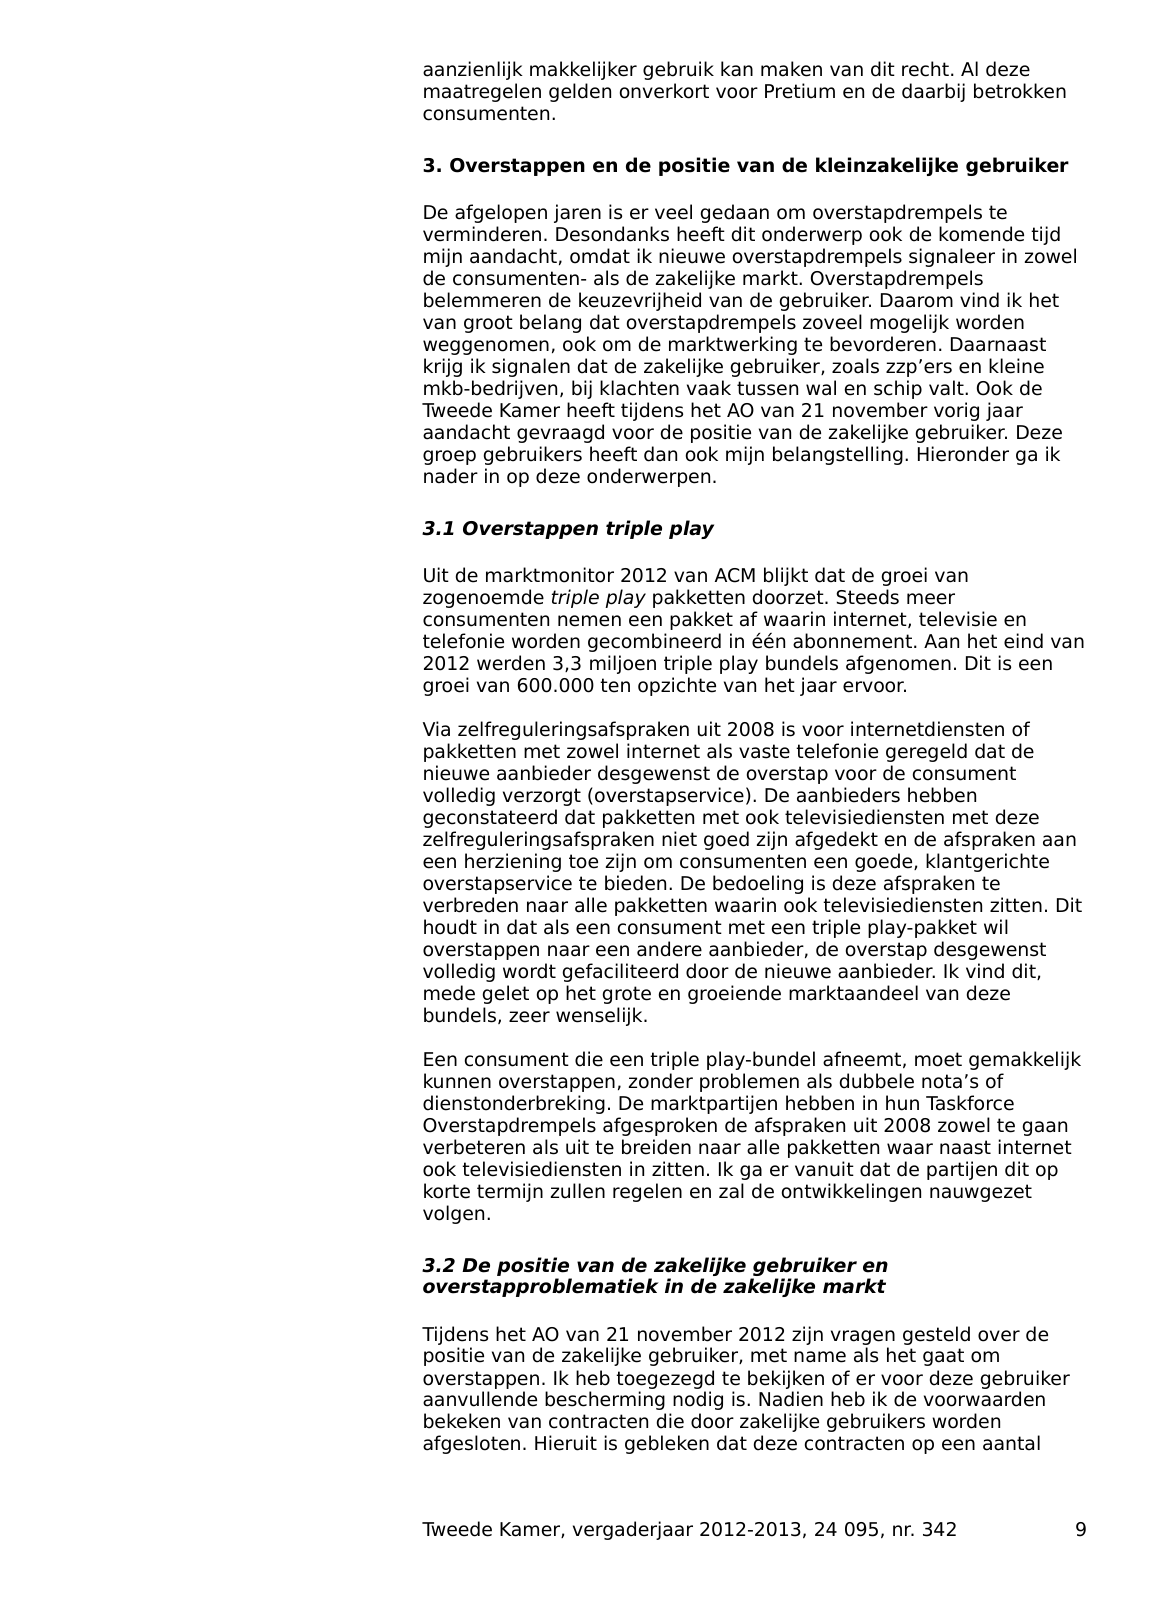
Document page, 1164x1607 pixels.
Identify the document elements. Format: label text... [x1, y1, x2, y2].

subtitle 3.1 Overstappen triple play [422, 518, 1087, 540]
text Via zelfreguleringsafspraken uit 2008 is voor internetdiensten of pakketten met zowel internet als vaste telefonie geregeld dat de nieuwe aanbieder desgewenst de overstap voor de consument volledig verzorgt (overstapservice). De aanbieders hebben geconstateerd dat pakketten met ook televisiediensten met deze zelfreguleringsafspraken niet goed zijn afgedekt en de afspraken aan een herziening toe zijn om consumenten een goede, klantgerichte overstapservice te bieden. De bedoeling is deze afspraken te verbreden naar alle pakketten waarin ook televisiediensten zitten. Dit houdt in dat als een consument met een triple play-pakket wil overstappen naar een andere aanbieder, de overstap desgewenst volledig wordt gefaciliteerd door de nieuwe aanbieder. Ik vind dit, mede gelet op het grote en groeiende marktaandeel van deze bundels, zeer wenselijk. [422, 719, 1087, 1026]
text Tijdens het AO van 21 november 2012 zijn vragen gesteld over de positie van de zakelijke gebruiker, met name als het gaat om overstappen. Ik heb toegezegd te bekijken of er voor deze gebruiker aanvullende bescherming nodig is. Nadien heb ik de voorwaarden bekeken van contracten die door zakelijke gebruikers worden afgesloten. Hieruit is gebleken dat deze contracten op een aantal [422, 1323, 1087, 1455]
text De afgelopen jaren is er veel gedaan om overstapdrempels te verminderen. Desondanks heeft dit onderwerp ook de komende tijd mijn aandacht, omdat ik nieuwe overstapdrempels signaleer in zowel de consumenten- als de zakelijke markt. Overstapdrempels belemmeren de keuzevrijheid van de gebruiker. Daarom vind ik het van groot belang dat overstapdrempels zoveel mogelijk worden weggenomen, ook om de marktwerking te bevorderen. Daarnaast krijg ik signalen dat de zakelijke gebruiker, zoals zzp’ers en kleine mkb-bedrijven, bij klachten vaak tussen wal en schip valt. Ook de Tweede Kamer heeft tijdens het AO van 21 november vorig jaar aandacht gevraagd voor de positie van de zakelijke gebruiker. Deze groep gebruikers heeft dan ook mijn belangstelling. Hieronder ga ik nader in op deze onderwerpen. [422, 202, 1087, 488]
subtitle 3. Overstappen en de positie van de kleinzakelijke gebruiker [422, 155, 1087, 177]
text Uit de marktmonitor 2012 van ACM blijkt dat de groei van zogenoemde triple play pakketten doorzet. Steeds meer consumenten nemen een pakket af waarin internet, televisie en telefonie worden gecombineerd in één abonnement. Aan het eind van 2012 werden 3,3 miljoen triple play bundels afgenomen. Dit is een groei van 600.000 ten opzichte van het jaar ervoor. [422, 565, 1087, 697]
subtitle 3.2 De positie van de zakelijke gebruiker en overstapproblematiek in de zakelijke markt [422, 1254, 1087, 1298]
text aanzienlijk makkelijker gebruik kan maken van dit recht. Al deze maatregelen gelden onverkort voor Pretium en de daarbij betrokken consumenten. [422, 59, 1087, 125]
text Een consument die een triple play-bundel afneemt, moet gemakkelijk kunnen overstappen, zonder problemen als dubbele nota’s of dienstonderbreking. De marktpartijen hebben in hun Taskforce Overstapdrempels afgesproken de afspraken uit 2008 zowel te gaan verbeteren als uit te breiden naar alle pakketten waar naast internet ook televisiediensten in zitten. Ik ga er vanuit dat de partijen dit op korte termijn zullen regelen en zal de ontwikkelingen nauwgezet volgen. [422, 1049, 1087, 1224]
